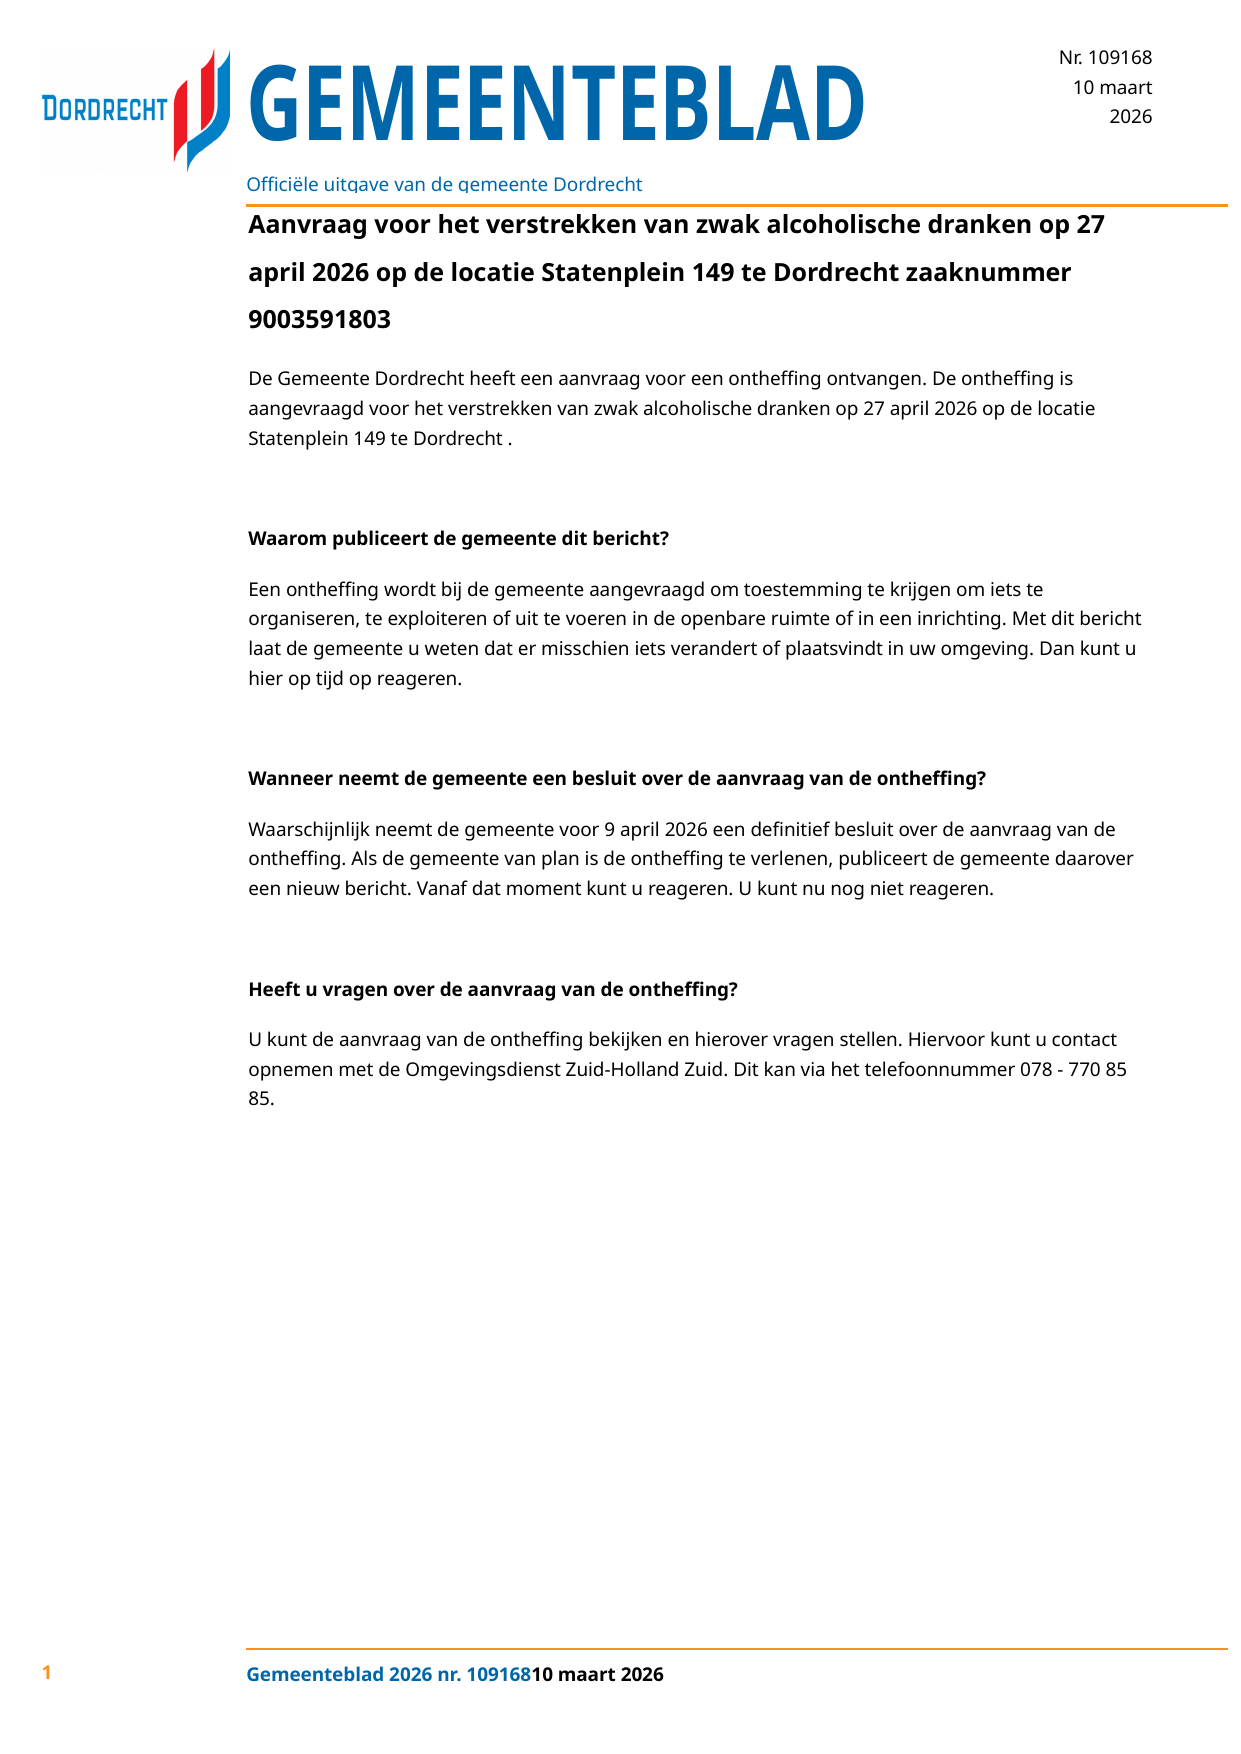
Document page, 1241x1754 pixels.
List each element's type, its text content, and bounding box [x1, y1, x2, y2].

text Heeft u vragen over de aanvraag van de ontheffing? [248, 976, 1152, 1002]
text U kunt de aanvraag van de ontheffing bekijken en hierover vragen stellen. Hiervoor kunt u contact opnemen met de Omgevingsdienst Zuid-Holland Zuid. Dit kan via het telefoonnummer 078 - 770 85 85. [248, 1026, 1152, 1111]
picture [41, 47, 231, 172]
text Aanvraag voor het verstrekken van zwak alcoholische dranken op 27 april 2026 op de locatie Statenplein 149 te Dordrecht zaaknummer 9003591803 [248, 207, 1152, 336]
text De Gemeente Dordrecht heeft een aanvraag voor een ontheffing ontvangen. De ontheffing is aangevraagd voor het verstrekken van zwak alcoholische dranken op 27 april 2026 op de locatie Statenplein 149 te Dordrecht . [248, 366, 1152, 450]
text Waarschijnlijk neemt de gemeente voor 9 april 2026 een definitief besluit over de aanvraag van de ontheffing. Als de gemeente van plan is de ontheffing te verlenen, publiceert de gemeente daarover een nieuw bericht. Vanaf dat moment kunt u reageren. U kunt nu nog niet reageren. [248, 816, 1152, 901]
text Waarom publiceert de gemeente dit bericht? [248, 526, 1152, 551]
text Wanneer neemt de gemeente een besluit over de aanvraag van de ontheffing? [248, 766, 1152, 791]
text Een ontheffing wordt bij de gemeente aangevraagd om toestemming te krijgen om iets te organiseren, te exploiteren of uit te voeren in de openbare ruimte of in een inrichting. Met dit bericht laat de gemeente u weten dat er misschien iets verandert of plaatsvindt in uw omgeving. Dan kunt u hier op tijd op reageren. [248, 576, 1152, 690]
